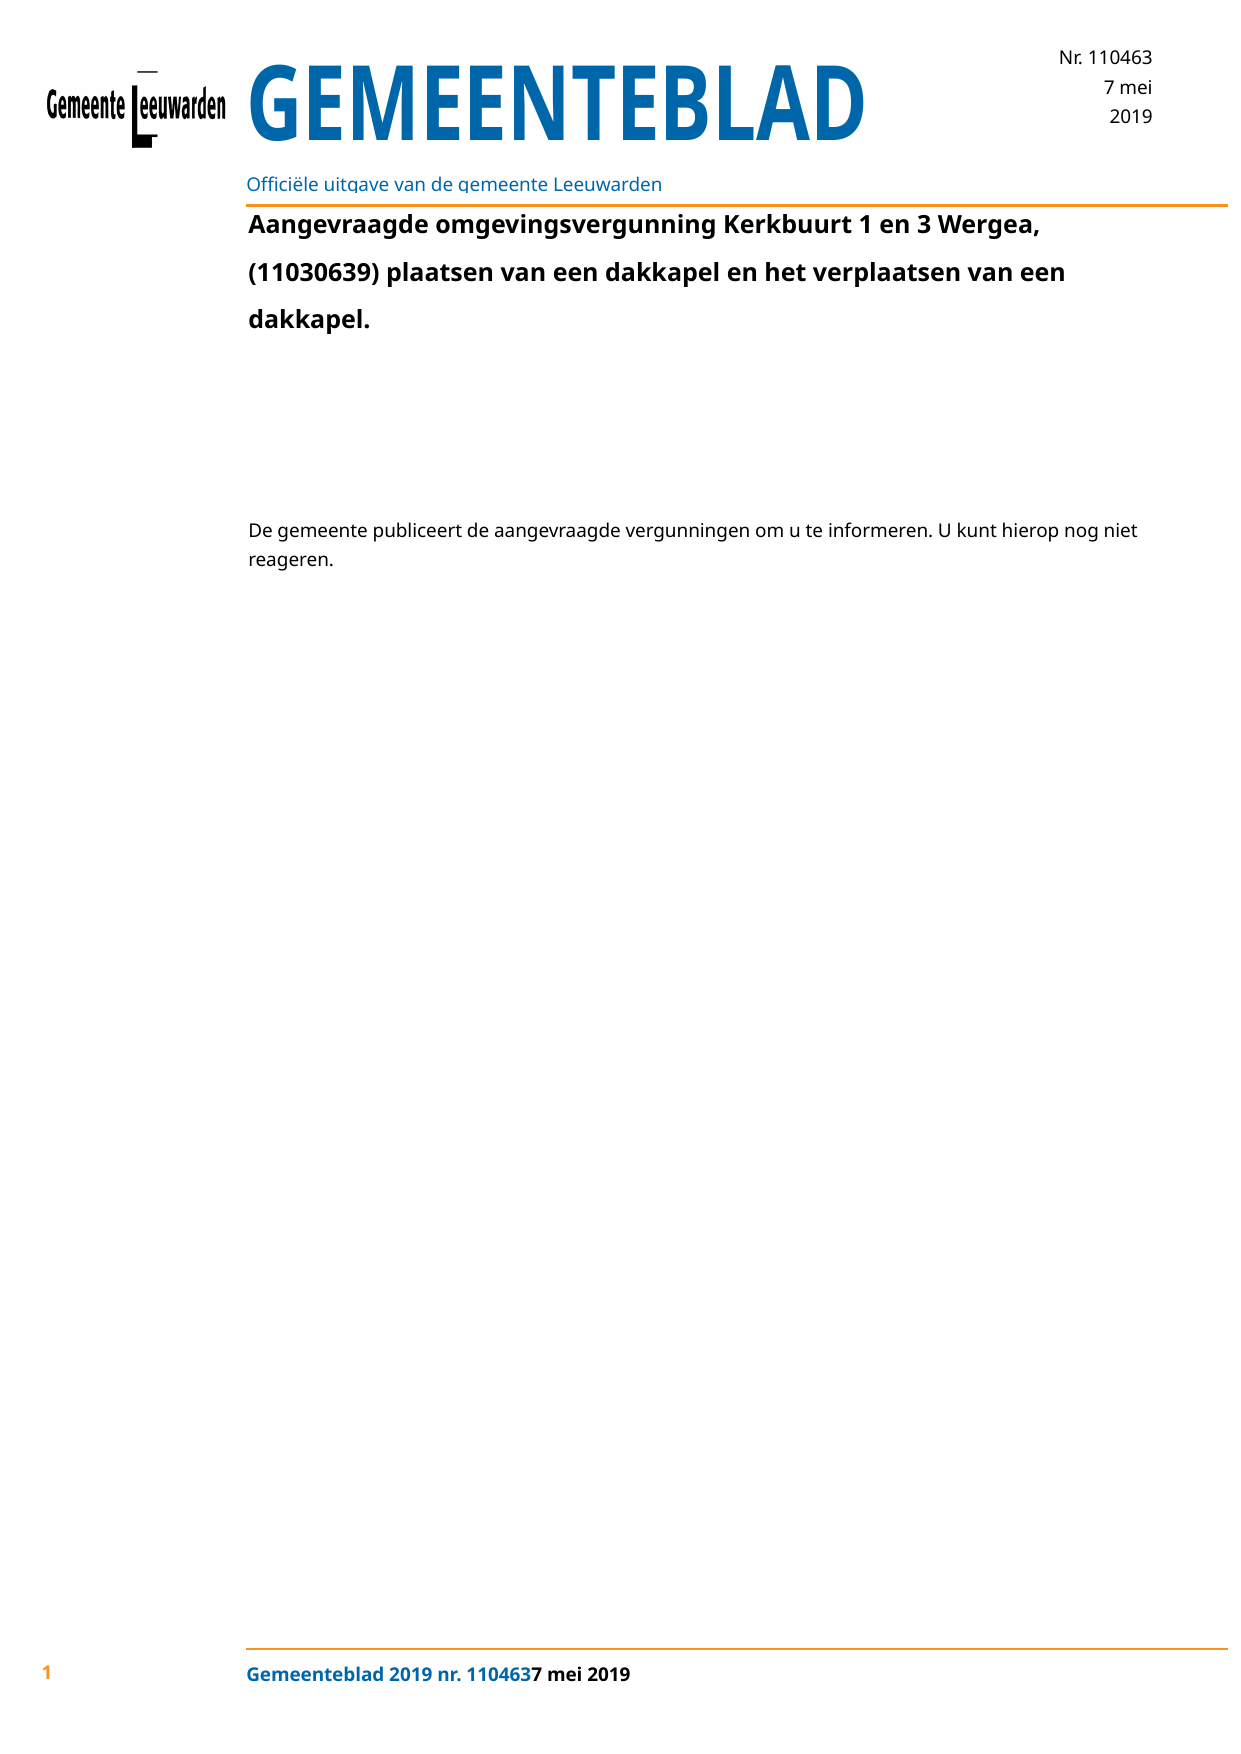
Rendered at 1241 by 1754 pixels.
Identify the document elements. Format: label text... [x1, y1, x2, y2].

text Aangevraagde omgevingsvergunning Kerkbuurt 1 en 3 Wergea, (11030639) plaatsen van een dakkapel en het verplaatsen van een dakkapel. [248, 207, 1152, 336]
text De gemeente publiceert de aangevraagde vergunningen om u te informeren. U kunt hierop nog niet reageren. [248, 517, 1152, 572]
picture [41, 47, 231, 172]
